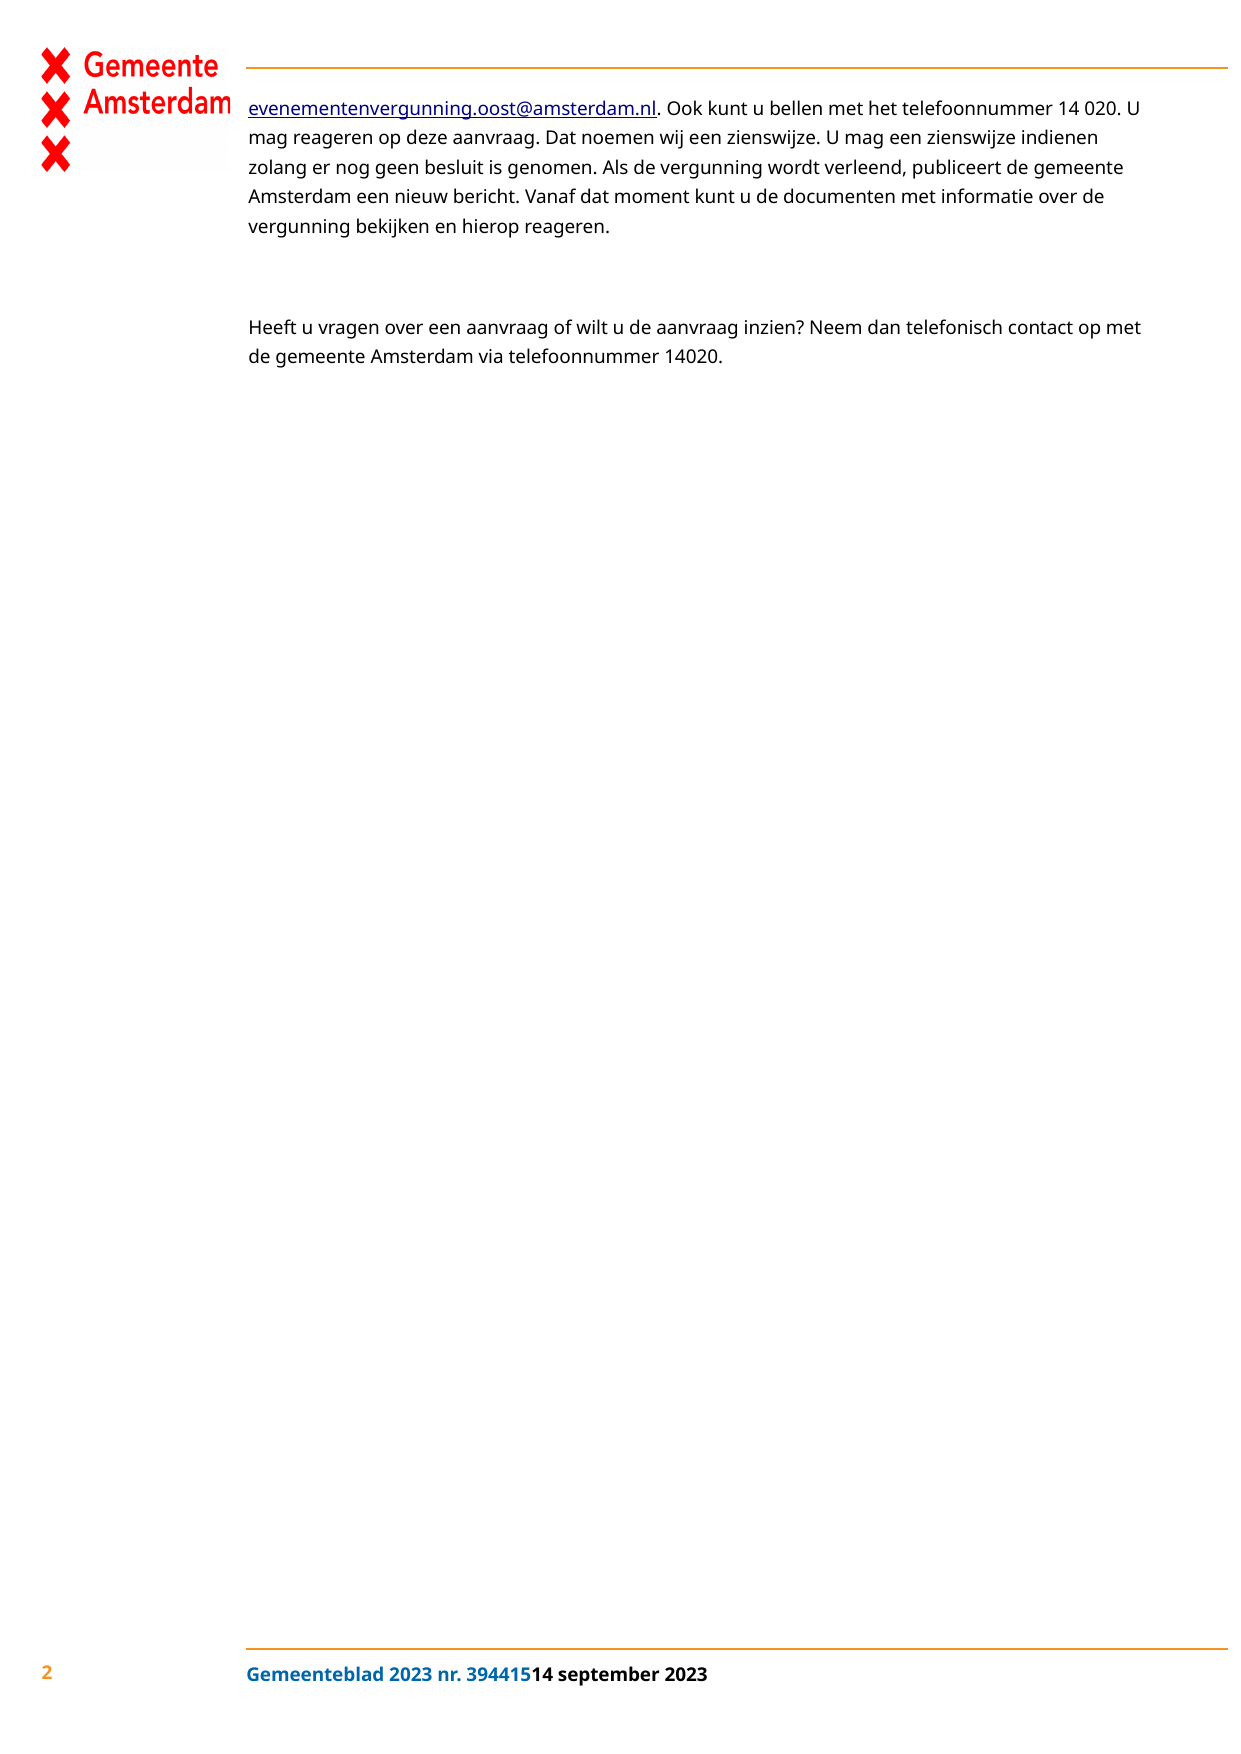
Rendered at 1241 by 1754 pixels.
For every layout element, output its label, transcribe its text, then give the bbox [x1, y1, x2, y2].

picture [41, 47, 231, 172]
text evenementenvergunning.oost@amsterdam.nl. Ook kunt u bellen met het telefoonnummer 14 020. U mag reageren op deze aanvraag. Dat noemen wij een zienswijze. U mag een zienswijze indienen zolang er nog geen besluit is genomen. Als de vergunning wordt verleend, publiceert de gemeente Amsterdam een nieuw bericht. Vanaf dat moment kunt u de documenten met informatie over de vergunning bekijken en hierop reageren. [248, 95, 1152, 239]
text Heeft u vragen over een aanvraag of wilt u de aanvraag inzien? Neem dan telefonisch contact op met de gemeente Amsterdam via telefoonnummer 14020. [248, 314, 1152, 369]
